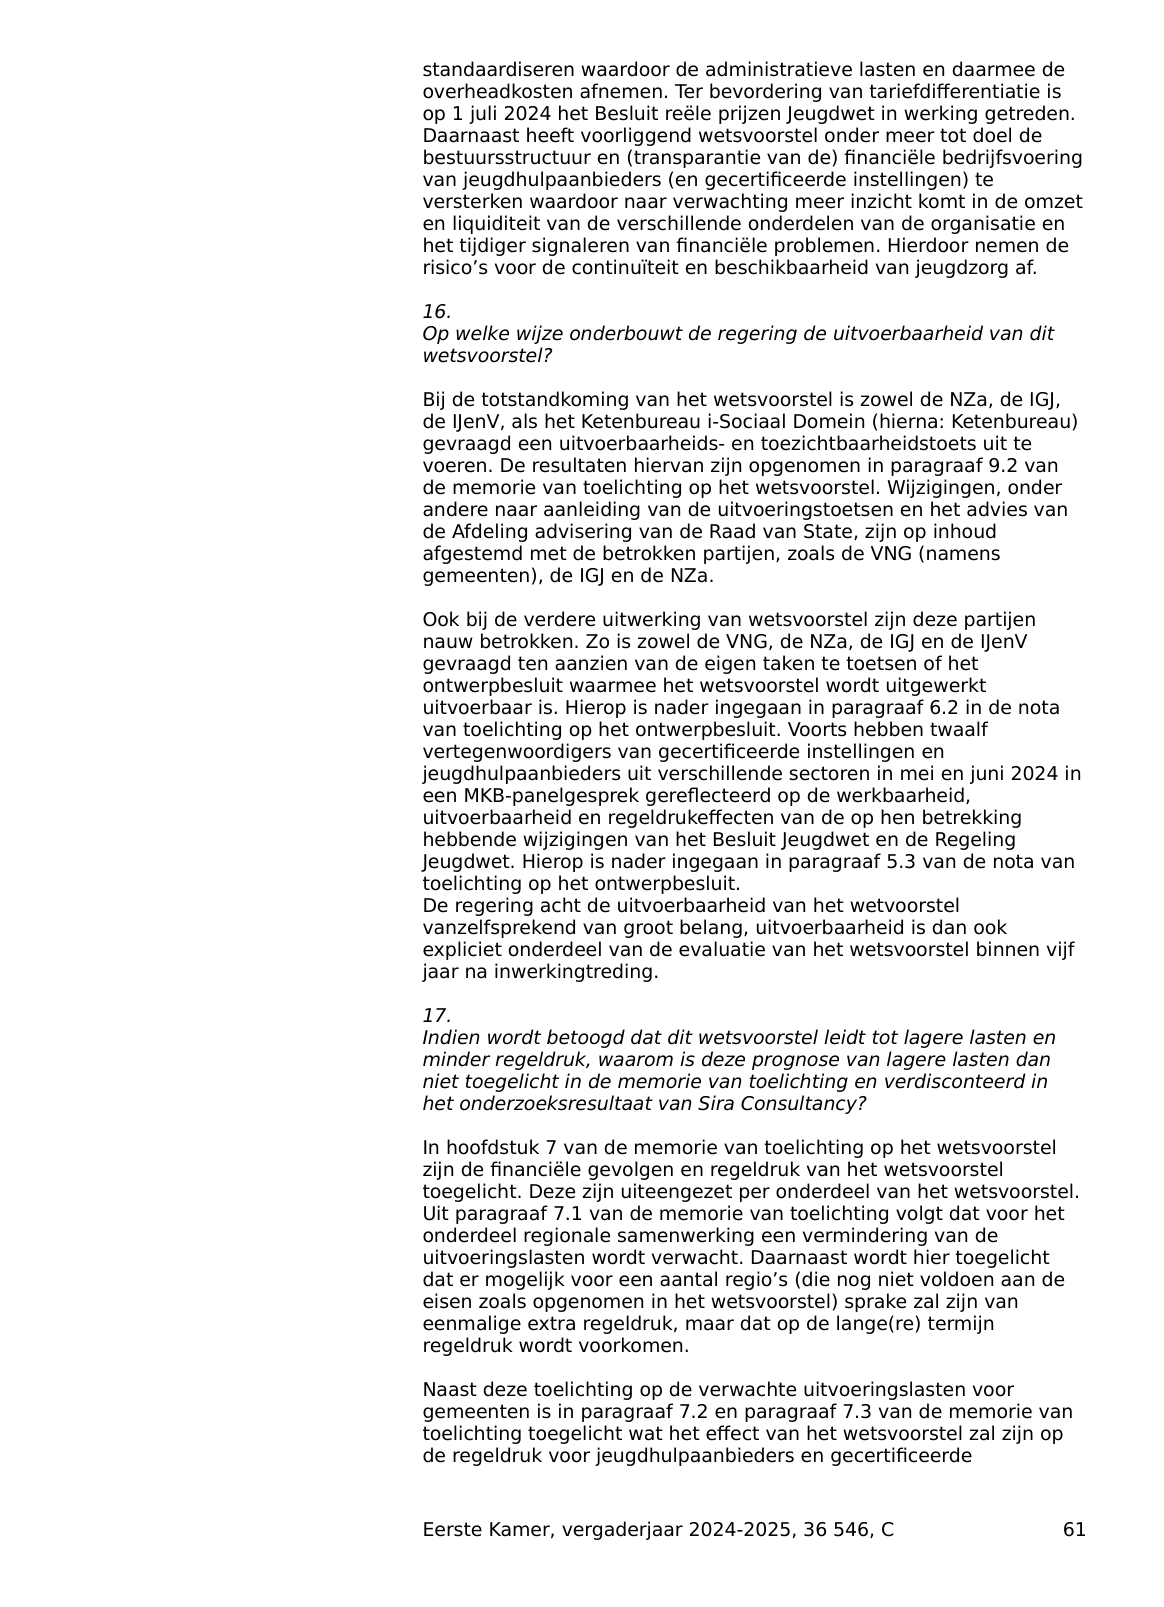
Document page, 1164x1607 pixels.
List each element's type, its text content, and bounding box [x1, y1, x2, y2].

text In hoofdstuk 7 van de memorie van toelichting op het wetsvoorstel zijn de financiële gevolgen en regeldruk van het wetsvoorstel toegelicht. Deze zijn uiteengezet per onderdeel van het wetsvoorstel. Uit paragraaf 7.1 van de memorie van toelichting volgt dat voor het onderdeel regionale samenwerking een vermindering van de uitvoeringslasten wordt verwacht. Daarnaast wordt hier toegelicht dat er mogelijk voor een aantal regio’s (die nog niet voldoen aan de eisen zoals opgenomen in het wetsvoorstel) sprake zal zijn van eenmalige extra regeldruk, maar dat op de lange(re) termijn regeldruk wordt voorkomen. [422, 1137, 1087, 1357]
text 17. [422, 1005, 1087, 1027]
text standaardiseren waardoor de administratieve lasten en daarmee de overheadkosten afnemen. Ter bevordering van tariefdifferentiatie is op 1 juli 2024 het Besluit reële prijzen Jeugdwet in werking getreden. Daarnaast heeft voorliggend wetsvoorstel onder meer tot doel de bestuursstructuur en (transparantie van de) financiële bedrijfsvoering van jeugdhulpaanbieders (en gecertificeerde instellingen) te versterken waardoor naar verwachting meer inzicht komt in de omzet en liquiditeit van de verschillende onderdelen van de organisatie en het tijdiger signaleren van financiële problemen. Hierdoor nemen de risico’s voor de continuïteit en beschikbaarheid van jeugdzorg af. [422, 59, 1087, 279]
text Ook bij de verdere uitwerking van wetsvoorstel zijn deze partijen nauw betrokken. Zo is zowel de VNG, de NZa, de IGJ en de IJenV gevraagd ten aanzien van de eigen taken te toetsen of het ontwerpbesluit waarmee het wetsvoorstel wordt uitgewerkt uitvoerbaar is. Hierop is nader ingegaan in paragraaf 6.2 in de nota van toelichting op het ontwerpbesluit. Voorts hebben twaalf vertegenwoordigers van gecertificeerde instellingen en jeugdhulpaanbieders uit verschillende sectoren in mei en juni 2024 in een MKB-panelgesprek gereflecteerd op de werkbaarheid, uitvoerbaarheid en regeldrukeffecten van de op hen betrekking hebbende wijzigingen van het Besluit Jeugdwet en de Regeling Jeugdwet. Hierop is nader ingegaan in paragraaf 5.3 van de nota van toelichting op het ontwerpbesluit. [422, 609, 1087, 895]
text Naast deze toelichting op de verwachte uitvoeringslasten voor gemeenten is in paragraaf 7.2 en paragraaf 7.3 van de memorie van toelichting toegelicht wat het effect van het wetsvoorstel zal zijn op de regeldruk voor jeugdhulpaanbieders en gecertificeerde [422, 1379, 1087, 1467]
text Indien wordt betoogd dat dit wetsvoorstel leidt tot lagere lasten en minder regeldruk, waarom is deze prognose van lagere lasten dan niet toegelicht in de memorie van toelichting en verdisconteerd in het onderzoeksresultaat van Sira Consultancy? [422, 1027, 1087, 1115]
text Op welke wijze onderbouwt de regering de uitvoerbaarheid van dit wetsvoorstel? [422, 323, 1087, 367]
text Bij de totstandkoming van het wetsvoorstel is zowel de NZa, de IGJ, de IJenV, als het Ketenbureau i-Sociaal Domein (hierna: Ketenbureau) gevraagd een uitvoerbaarheids- en toezichtbaarheidstoets uit te voeren. De resultaten hiervan zijn opgenomen in paragraaf 9.2 van de memorie van toelichting op het wetsvoorstel. Wijzigingen, onder andere naar aanleiding van de uitvoeringstoetsen en het advies van de Afdeling advisering van de Raad van State, zijn op inhoud afgestemd met de betrokken partijen, zoals de VNG (namens gemeenten), de IGJ en de NZa. [422, 389, 1087, 587]
text 16. [422, 301, 1087, 323]
text De regering acht de uitvoerbaarheid van het wetvoorstel vanzelfsprekend van groot belang, uitvoerbaarheid is dan ook expliciet onderdeel van de evaluatie van het wetsvoorstel binnen vijf jaar na inwerkingtreding. [422, 895, 1087, 983]
